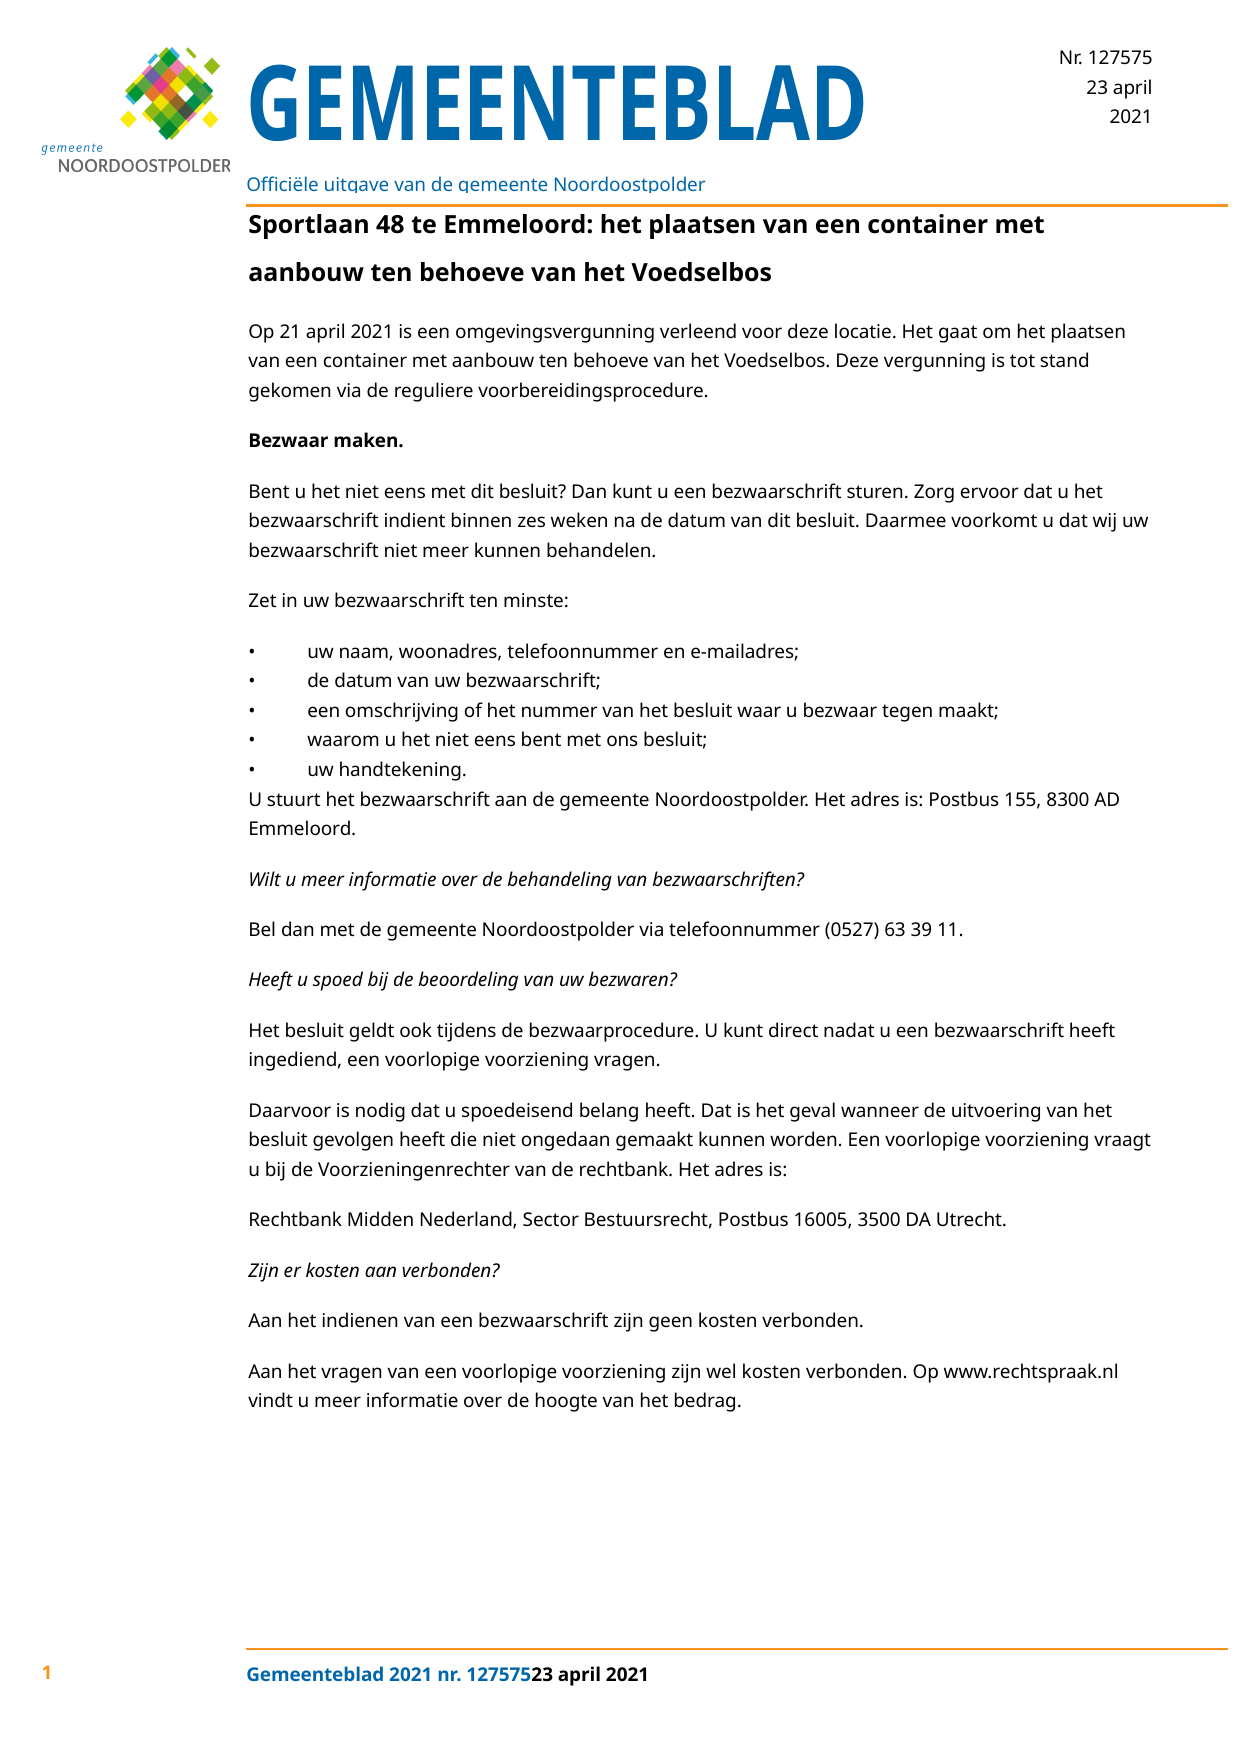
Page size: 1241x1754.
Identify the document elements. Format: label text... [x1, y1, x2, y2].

text Het besluit geldt ook tijdens de bezwaarprocedure. U kunt direct nadat u een bezwaarschrift heeft ingediend, een voorlopige voorziening vragen. [248, 1017, 1152, 1072]
text Wilt u meer informatie over de behandeling van bezwaarschriften? [248, 866, 1152, 892]
list uw handtekening. [248, 756, 1152, 782]
text Daarvoor is nodig dat u spoedeisend belang heeft. Dat is het geval wanneer de uitvoering van het besluit gevolgen heeft die niet ongedaan gemaakt kunnen worden. Een voorlopige voorziening vraagt u bij de Voorzieningenrechter van de rechtbank. Het adres is: [248, 1097, 1152, 1182]
text Sportlaan 48 te Emmeloord: het plaatsen van een container met aanbouw ten behoeve van het Voedselbos [248, 207, 1152, 288]
text Rechtbank Midden Nederland, Sector Bestuursrecht, Postbus 16005, 3500 DA Utrecht. [248, 1207, 1152, 1232]
list de datum van uw bezwaarschrift; [248, 667, 1152, 693]
text Zijn er kosten aan verbonden? [248, 1257, 1152, 1283]
picture [41, 47, 231, 172]
text Heeft u spoed bij de beoordeling van uw bezwaren? [248, 967, 1152, 992]
text Aan het vragen van een voorlopige voorziening zijn wel kosten verbonden. Op www.rechtspraak.nl vindt u meer informatie over de hoogte van het bedrag. [248, 1358, 1152, 1413]
list uw naam, woonadres, telefoonnummer en e-mailadres; [248, 638, 1152, 664]
text Bezwaar maken. [248, 427, 1152, 453]
text Zet in uw bezwaarschrift ten minste: [248, 587, 1152, 613]
text Bent u het niet eens met dit besluit? Dan kunt u een bezwaarschrift sturen. Zorg ervoor dat u het bezwaarschrift indient binnen zes weken na de datum van dit besluit. Daarmee voorkomt u dat wij uw bezwaarschrift niet meer kunnen behandelen. [248, 478, 1152, 563]
list waarom u het niet eens bent met ons besluit; [248, 727, 1152, 752]
text Op 21 april 2021 is een omgevingsvergunning verleend voor deze locatie. Het gaat om het plaatsen van een container met aanbouw ten behoeve van het Voedselbos. Deze vergunning is tot stand gekomen via de reguliere voorbereidingsprocedure. [248, 318, 1152, 403]
list een omschrijving of het nummer van het besluit waar u bezwaar tegen maakt; [248, 697, 1152, 723]
text U stuurt het bezwaarschrift aan de gemeente Noordoostpolder. Het adres is: Postbus 155, 8300 AD Emmeloord. [248, 786, 1152, 841]
text Bel dan met de gemeente Noordoostpolder via telefoonnummer (0527) 63 39 11. [248, 916, 1152, 942]
text Aan het indienen van een bezwaarschrift zijn geen kosten verbonden. [248, 1307, 1152, 1333]
